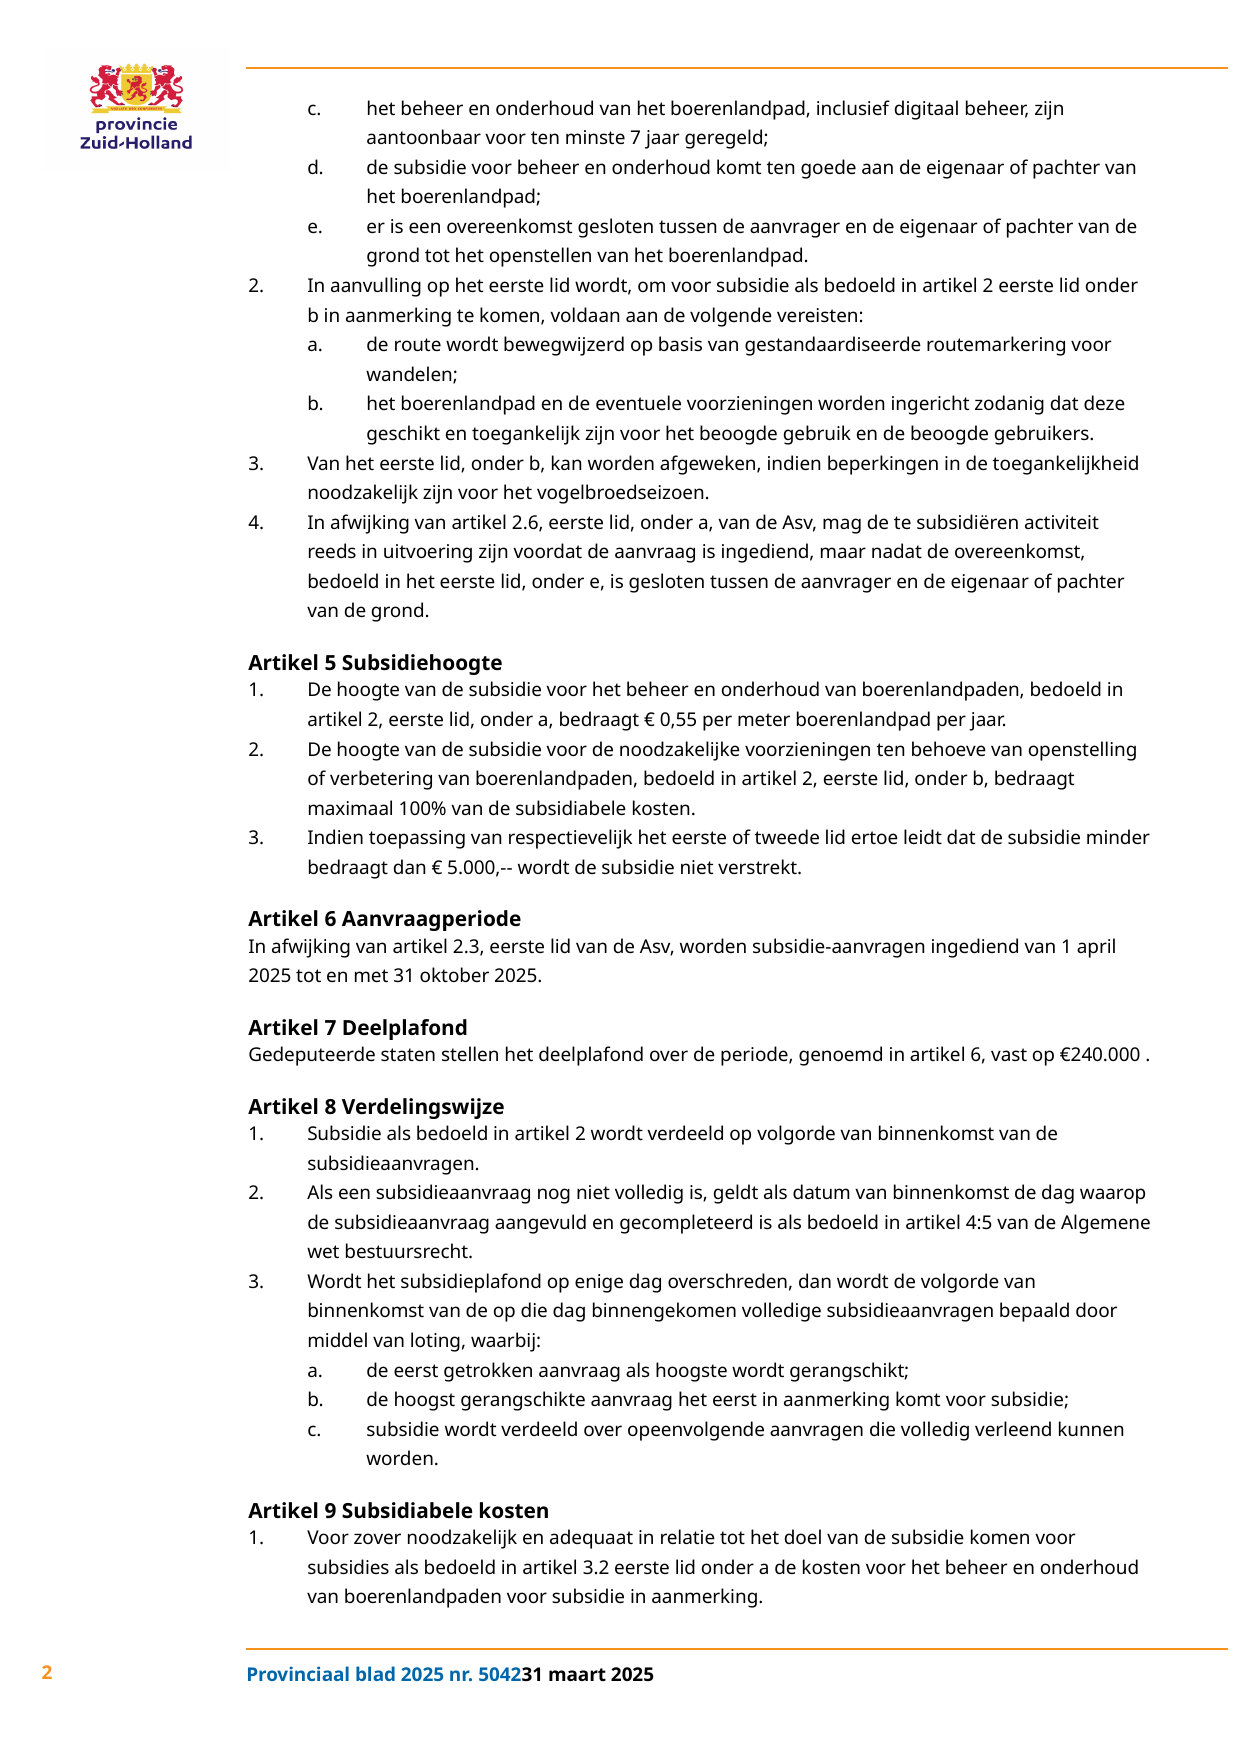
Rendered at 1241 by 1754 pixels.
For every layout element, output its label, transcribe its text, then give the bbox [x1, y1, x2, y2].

list Voor zover noodzakelijk en adequaat in relatie tot het doel van de subsidie komen voor subsidies als bedoeld in artikel 3.2 eerste lid onder a de kosten voor het beheer en onderhoud van boerenlandpaden voor subsidie in aanmerking. [248, 1524, 1152, 1609]
list subsidie wordt verdeeld over opeenvolgende aanvragen die volledig verleend kunnen worden. [307, 1416, 1152, 1471]
list De hoogte van de subsidie voor de noodzakelijke voorzieningen ten behoeve van openstelling of verbetering van boerenlandpaden, bedoeld in artikel 2, eerste lid, onder b, bedraagt maximaal 100% van de subsidiabele kosten. [248, 736, 1152, 821]
list de hoogst gerangschikte aanvraag het eerst in aanmerking komt voor subsidie; [307, 1386, 1152, 1412]
list In afwijking van artikel 2.6, eerste lid, onder a, van de Asv, mag de te subsidiëren activiteit reeds in uitvoering zijn voordat de aanvraag is ingediend, maar nadat de overeenkomst, bedoeld in het eerste lid, onder e, is gesloten tussen de aanvrager en de eigenaar of pachter van de grond. [248, 509, 1152, 623]
list Als een subsidieaanvraag nog niet volledig is, geldt als datum van binnenkomst de dag waarop de subsidieaanvraag aangevuld en gecompleteerd is als bedoeld in artikel 4:5 van de Algemene wet bestuursrecht. [248, 1179, 1152, 1264]
list Indien toepassing van respectievelijk het eerste of tweede lid ertoe leidt dat de subsidie minder bedraagt dan € 5.000,-- wordt de subsidie niet verstrekt. [248, 824, 1152, 880]
list het beheer en onderhoud van het boerenlandpad, inclusief digitaal beheer, zijn aantoonbaar voor ten minste 7 jaar geregeld; [307, 95, 1152, 150]
list Subsidie als bedoeld in artikel 2 wordt verdeeld op volgorde van binnenkomst van de subsidieaanvragen. [248, 1120, 1152, 1176]
text Artikel 9 Subsidiabele kosten [248, 1496, 1152, 1524]
list Wordt het subsidieplafond op enige dag overschreden, dan wordt de volgorde van binnenkomst van de op die dag binnengekomen volledige subsidieaanvragen bepaald door middel van loting, waarbij: [248, 1268, 1152, 1353]
text Artikel 6 Aanvraagperiode [248, 904, 1152, 933]
list het boerenlandpad en de eventuele voorzieningen worden ingericht zodanig dat deze geschikt en toegankelijk zijn voor het beoogde gebruik en de beoogde gebruikers. [307, 391, 1152, 446]
text Artikel 7 Deelplafond [248, 1013, 1152, 1041]
list de eerst getrokken aanvraag als hoogste wordt gerangschikt; [307, 1357, 1152, 1383]
list Van het eerste lid, onder b, kan worden afgeweken, indien beperkingen in de toegankelijkheid noodzakelijk zijn voor het vogelbroedseizoen. [248, 450, 1152, 505]
text Artikel 8 Verdelingswijze [248, 1092, 1152, 1120]
text In afwijking van artikel 2.3, eerste lid van de Asv, worden subsidie-aanvragen ingediend van 1 april 2025 tot en met 31 oktober 2025. [248, 933, 1152, 988]
list de subsidie voor beheer en onderhoud komt ten goede aan de eigenaar of pachter van het boerenlandpad; [307, 154, 1152, 209]
picture [41, 47, 231, 172]
text Artikel 5 Subsidiehoogte [248, 648, 1152, 677]
text Gedeputeerde staten stellen het deelplafond over de periode, genoemd in artikel 6, vast op €240.000 . [248, 1041, 1152, 1067]
list de route wordt bewegwijzerd op basis van gestandaardiseerde routemarkering voor wandelen; [307, 331, 1152, 387]
list er is een overeenkomst gesloten tussen de aanvrager en de eigenaar of pachter van de grond tot het openstellen van het boerenlandpad. [307, 213, 1152, 268]
list De hoogte van de subsidie voor het beheer en onderhoud van boerenlandpaden, bedoeld in artikel 2, eerste lid, onder a, bedraagt € 0,55 per meter boerenlandpad per jaar. [248, 677, 1152, 732]
list In aanvulling op het eerste lid wordt, om voor subsidie als bedoeld in artikel 2 eerste lid onder b in aanmerking te komen, voldaan aan de volgende vereisten: [248, 272, 1152, 328]
